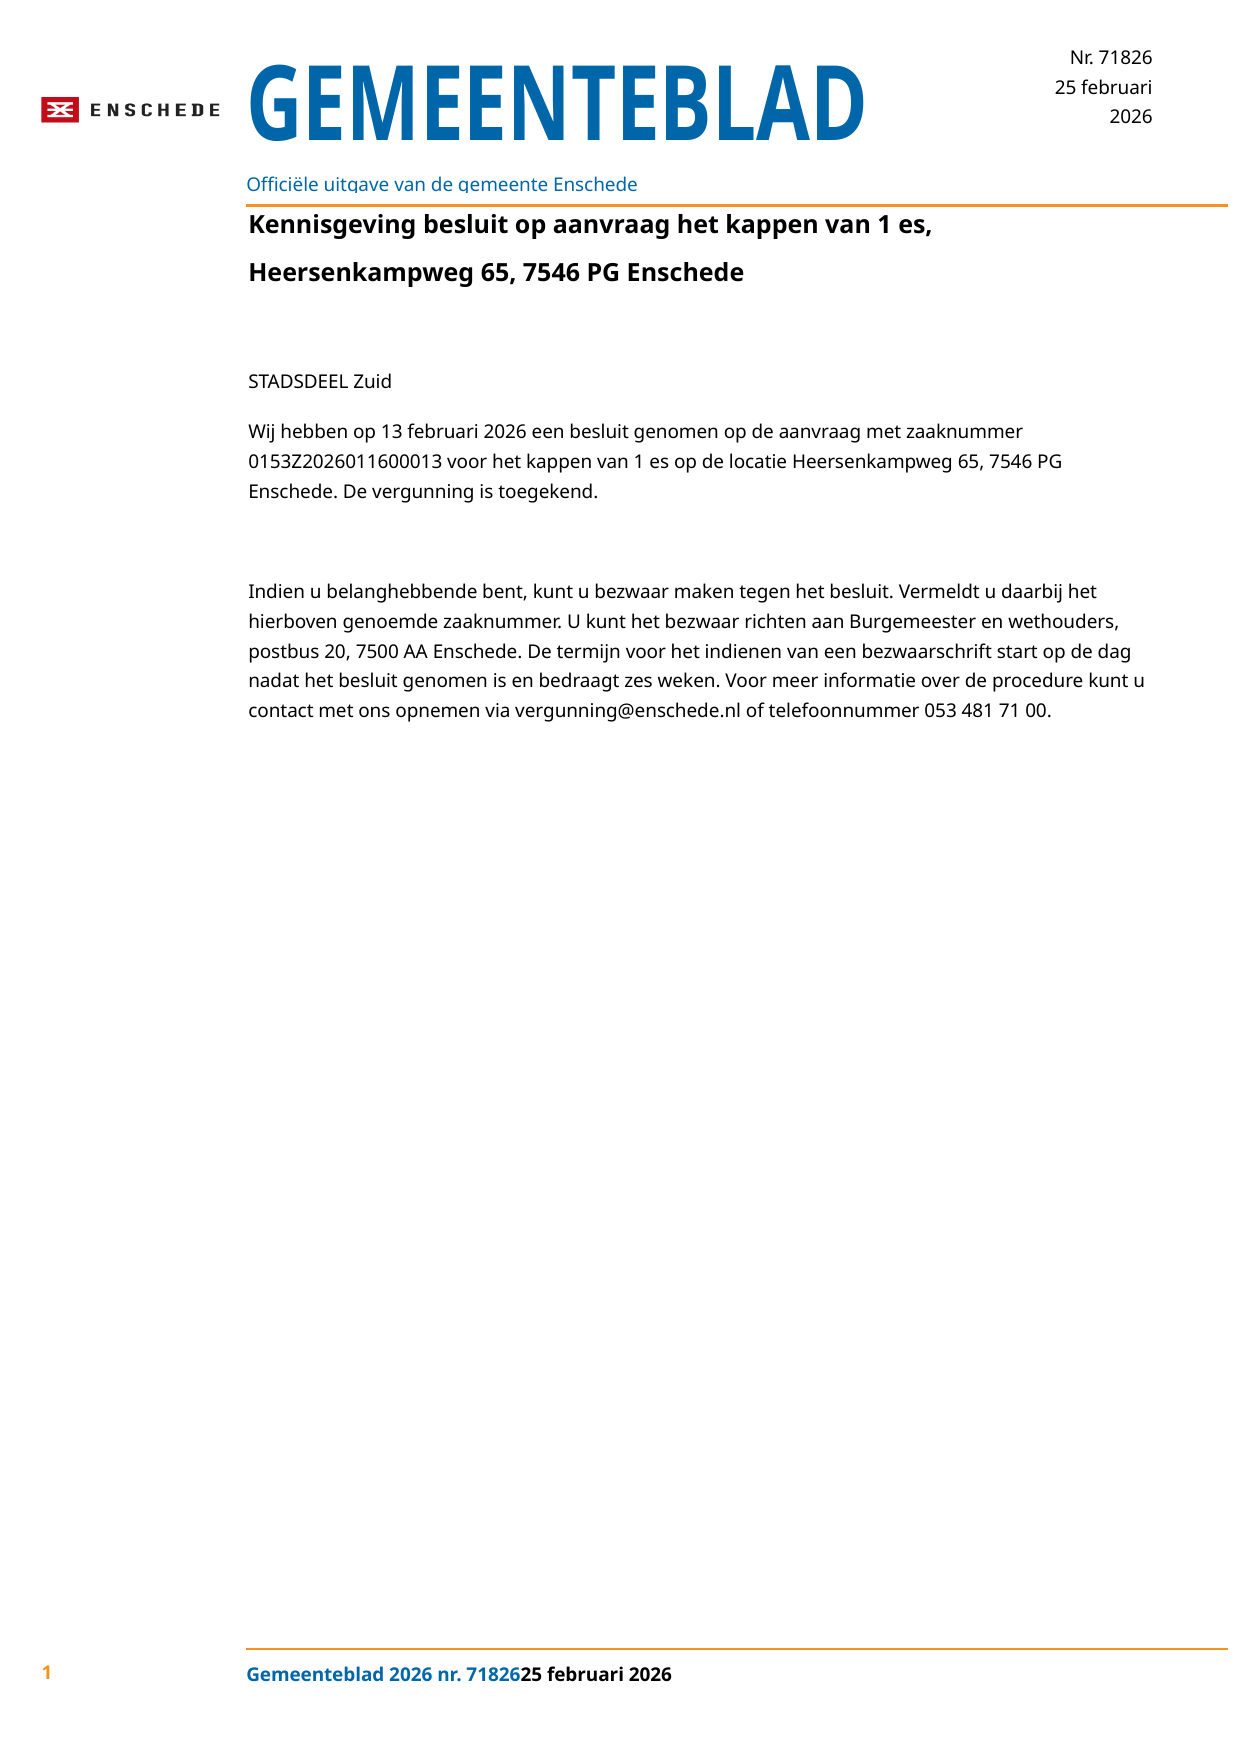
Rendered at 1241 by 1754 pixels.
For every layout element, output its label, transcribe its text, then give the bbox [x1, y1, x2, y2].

text Indien u belanghebbende bent, kunt u bezwaar maken tegen het besluit. Vermeldt u daarbij het hierboven genoemde zaaknummer. U kunt het bezwaar richten aan Burgemeester en wethouders, postbus 20, 7500 AA Enschede. De termijn voor het indienen van een bezwaarschrift start op de dag nadat het besluit genomen is en bedraagt zes weken. Voor meer informatie over de procedure kunt u contact met ons opnemen via vergunning@enschede.nl of telefoonnummer 053 481 71 00. [248, 579, 1152, 723]
picture [41, 47, 231, 172]
text Wij hebben op 13 februari 2026 een besluit genomen op de aanvraag met zaaknummer 0153Z2026011600013 voor het kappen van 1 es op de locatie Heersenkampweg 65, 7546 PG Enschede. De vergunning is toegekend. [248, 419, 1152, 504]
text STADSDEEL Zuid [248, 368, 1152, 394]
text Kennisgeving besluit op aanvraag het kappen van 1 es, Heersenkampweg 65, 7546 PG Enschede [248, 207, 1152, 288]
